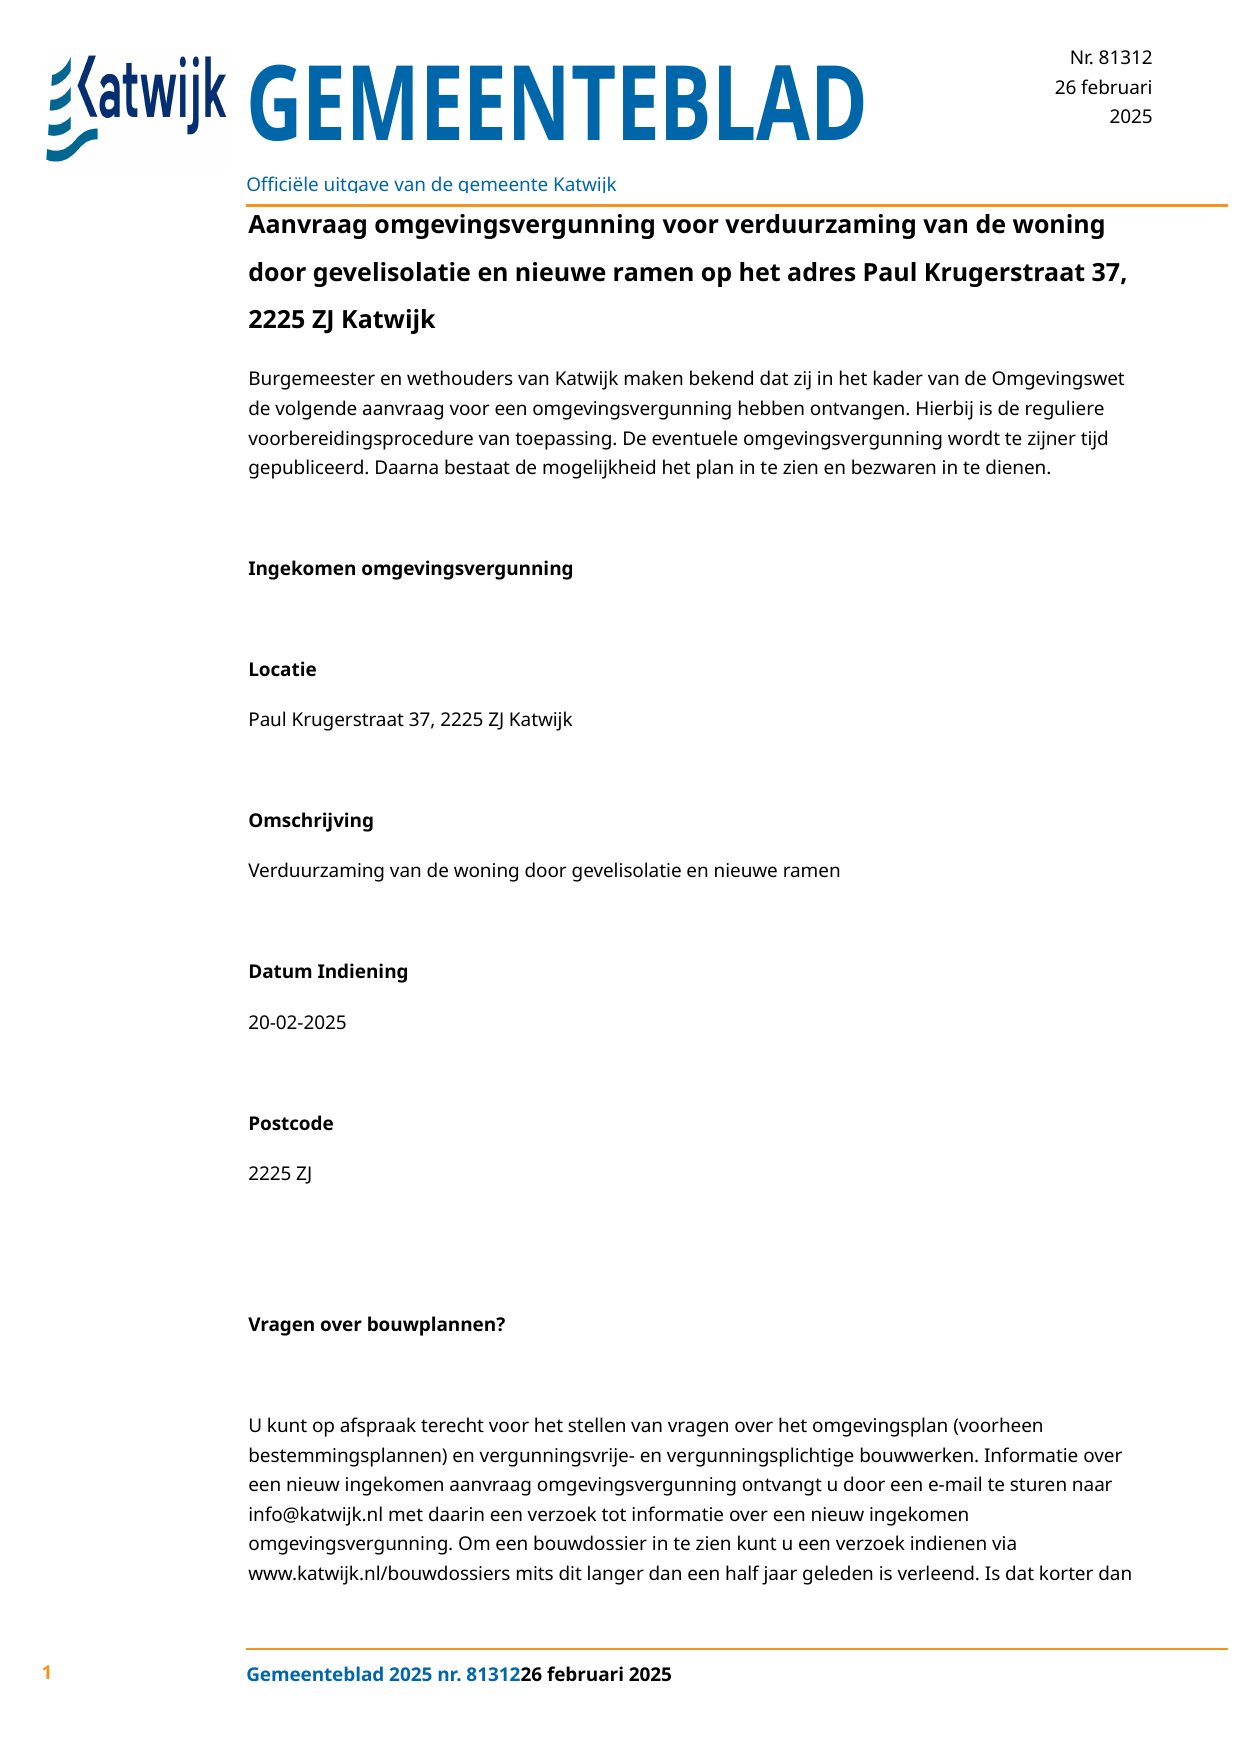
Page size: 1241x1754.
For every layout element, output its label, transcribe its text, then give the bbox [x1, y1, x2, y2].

text Omschrijving [248, 807, 1152, 833]
text Ingekomen omgevingsvergunning [248, 555, 1152, 581]
text Vragen over bouwplannen? [248, 1311, 1152, 1337]
text Paul Krugerstraat 37, 2225 ZJ Katwijk [248, 706, 1152, 732]
text Datum Indiening [248, 958, 1152, 984]
text U kunt op afspraak terecht voor het stellen van vragen over het omgevingsplan (voorheen bestemmingsplannen) en vergunningsvrije- en vergunningsplichtige bouwwerken. Informatie over een nieuw ingekomen aanvraag omgevingsvergunning ontvangt u door een e-mail te sturen naar info@katwijk.nl met daarin een verzoek tot informatie over een nieuw ingekomen omgevingsvergunning. Om een bouwdossier in te zien kunt u een verzoek indienen via www.katwijk.nl/bouwdossiers mits dit langer dan een half jaar geleden is verleend. Is dat korter dan [248, 1412, 1152, 1586]
text Aanvraag omgevingsvergunning voor verduurzaming van de woning door gevelisolatie en nieuwe ramen op het adres Paul Krugerstraat 37, 2225 ZJ Katwijk [248, 207, 1152, 336]
text Burgemeester en wethouders van Katwijk maken bekend dat zij in het kader van de Omgevingswet de volgende aanvraag voor een omgevingsvergunning hebben ontvangen. Hierbij is de reguliere voorbereidingsprocedure van toepassing. De eventuele omgevingsvergunning wordt te zijner tijd gepubliceerd. Daarna bestaat de mogelijkheid het plan in te zien en bezwaren in te dienen. [248, 366, 1152, 480]
text Locatie [248, 656, 1152, 682]
picture [41, 47, 231, 172]
text 2225 ZJ [248, 1160, 1152, 1186]
text Verduurzaming van de woning door gevelisolatie en nieuwe ramen [248, 858, 1152, 883]
text 20-02-2025 [248, 1009, 1152, 1034]
text Postcode [248, 1110, 1152, 1135]
